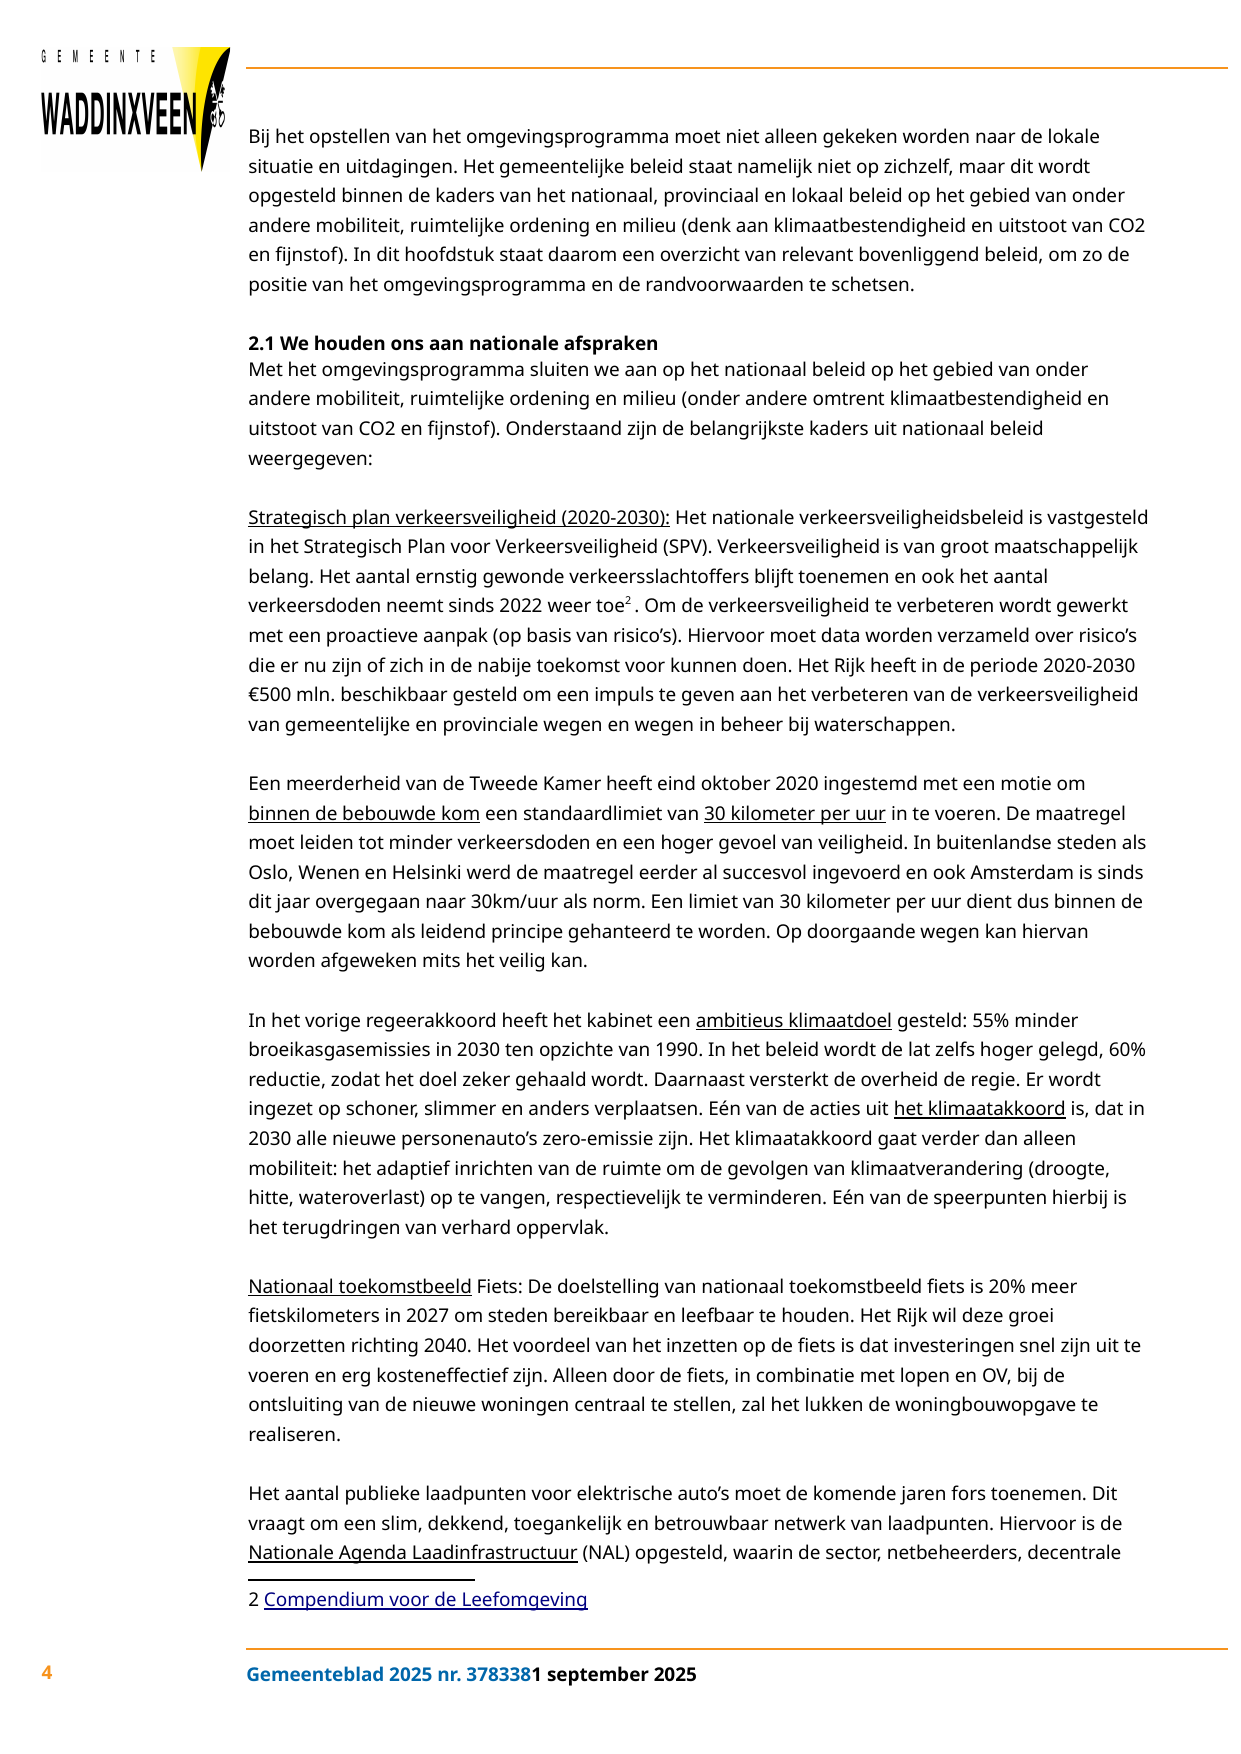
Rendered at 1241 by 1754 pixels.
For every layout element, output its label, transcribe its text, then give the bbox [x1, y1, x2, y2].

text Een meerderheid van de Tweede Kamer heeft eind oktober 2020 ingestemd met een motie om binnen de bebouwde kom een standaardlimiet van 30 kilometer per uur in te voeren. De maatregel moet leiden tot minder verkeersdoden en een hoger gevoel van veiligheid. In buitenlandse steden als Oslo, Wenen en Helsinki werd de maatregel eerder al succesvol ingevoerd en ook Amsterdam is sinds dit jaar overgegaan naar 30km/uur als norm. Een limiet van 30 kilometer per uur dient dus binnen de bebouwde kom als leidend principe gehanteerd te worden. Op doorgaande wegen kan hiervan worden afgeweken mits het veilig kan. [248, 770, 1152, 973]
text In het vorige regeerakkoord heeft het kabinet een ambitieus klimaatdoel gesteld: 55% minder broeikasgasemissies in 2030 ten opzichte van 1990. In het beleid wordt de lat zelfs hoger gelegd, 60% reductie, zodat het doel zeker gehaald wordt. Daarnaast versterkt de overheid de regie. Er wordt ingezet op schoner, slimmer en anders verplaatsen. Eén van de acties uit het klimaatakkoord is, dat in 2030 alle nieuwe personenauto’s zero-emissie zijn. Het klimaatakkoord gaat verder dan alleen mobiliteit: het adaptief inrichten van de ruimte om de gevolgen van klimaatverandering (droogte, hitte, wateroverlast) op te vangen, respectievelijk te verminderen. Eén van de speerpunten hierbij is het terugdringen van verhard oppervlak. [248, 1007, 1152, 1240]
picture [41, 47, 231, 172]
text Compendium voor de Leefomgeving [248, 1586, 1152, 1612]
text Het aantal publieke laadpunten voor elektrische auto’s moet de komende jaren fors toenemen. Dit vraagt om een slim, dekkend, toegankelijk en betrouwbaar netwerk van laadpunten. Hiervoor is de Nationale Agenda Laadinfrastructuur (NAL) opgesteld, waarin de sector, netbeheerders, decentrale [248, 1480, 1152, 1565]
text Met het omgevingsprogramma sluiten we aan op het nationaal beleid op het gebied van onder andere mobiliteit, ruimtelijke ordening en milieu (onder andere omtrent klimaatbestendigheid en uitstoot van CO2 en fijnstof). Onderstaand zijn de belangrijkste kaders uit nationaal beleid weergegeven: [248, 356, 1152, 471]
text Nationaal toekomstbeeld Fiets: De doelstelling van nationaal toekomstbeeld fiets is 20% meer fietskilometers in 2027 om steden bereikbaar en leefbaar te houden. Het Rijk wil deze groei doorzetten richting 2040. Het voordeel van het inzetten op de fiets is dat investeringen snel zijn uit te voeren en erg kosteneffectief zijn. Alleen door de fiets, in combinatie met lopen en OV, bij de ontsluiting van de nieuwe woningen centraal te stellen, zal het lukken de woningbouwopgave te realiseren. [248, 1273, 1152, 1447]
text 2.1 We houden ons aan nationale afspraken [248, 330, 1152, 356]
text Strategisch plan verkeersveiligheid (2020-2030): Het nationale verkeersveiligheidsbeleid is vastgesteld in het Strategisch Plan voor Verkeersveiligheid (SPV). Verkeersveiligheid is van groot maatschappelijk belang. Het aantal ernstig gewonde verkeersslachtoffers blijft toenemen en ook het aantal verkeersdoden neemt sinds 2022 weer toe. Om de verkeersveiligheid te verbeteren wordt gewerkt met een proactieve aanpak (op basis van risico’s). Hiervoor moet data worden verzameld over risico’s die er nu zijn of zich in de nabije toekomst voor kunnen doen. Het Rijk heeft in de periode 2020-2030 €500 mln. beschikbaar gesteld om een impuls te geven aan het verbeteren van de verkeersveiligheid van gemeentelijke en provinciale wegen en wegen in beheer bij waterschappen. [248, 504, 1152, 737]
text Bij het opstellen van het omgevingsprogramma moet niet alleen gekeken worden naar de lokale situatie en uitdagingen. Het gemeentelijke beleid staat namelijk niet op zichzelf, maar dit wordt opgesteld binnen de kaders van het nationaal, provinciaal en lokaal beleid op het gebied van onder andere mobiliteit, ruimtelijke ordening en milieu (denk aan klimaatbestendigheid en uitstoot van CO2 en fijnstof). In dit hoofdstuk staat daarom een overzicht van relevant bovenliggend beleid, om zo de positie van het omgevingsprogramma en de randvoorwaarden te schetsen. [248, 123, 1152, 297]
